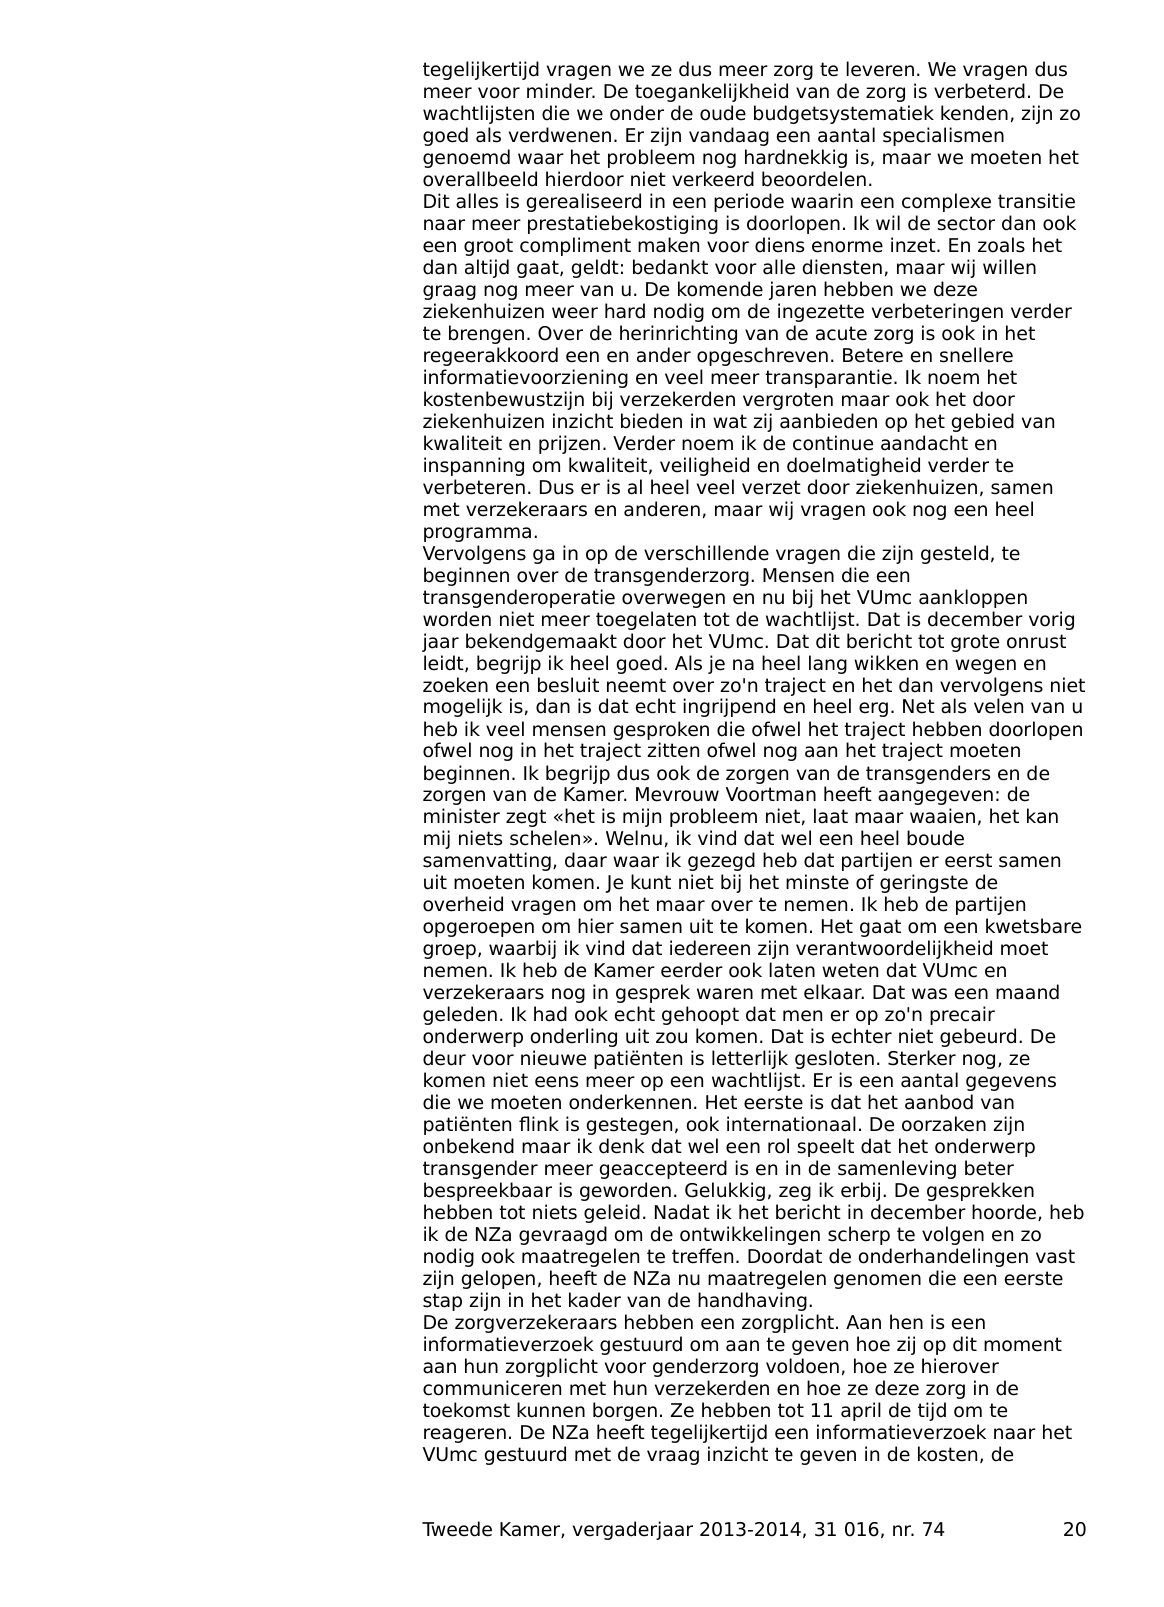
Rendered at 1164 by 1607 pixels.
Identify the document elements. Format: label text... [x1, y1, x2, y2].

text Dit alles is gerealiseerd in een periode waarin een complexe transitie naar meer prestatiebekostiging is doorlopen. Ik wil de sector dan ook een groot compliment maken voor diens enorme inzet. En zoals het dan altijd gaat, geldt: bedankt voor alle diensten, maar wij willen graag nog meer van u. De komende jaren hebben we deze ziekenhuizen weer hard nodig om de ingezette verbeteringen verder te brengen. Over de herinrichting van de acute zorg is ook in het regeerakkoord een en ander opgeschreven. Betere en snellere informatievoorziening en veel meer transparantie. Ik noem het kostenbewustzijn bij verzekerden vergroten maar ook het door ziekenhuizen inzicht bieden in wat zij aanbieden op het gebied van kwaliteit en prijzen. Verder noem ik de continue aandacht en inspanning om kwaliteit, veiligheid en doelmatigheid verder te verbeteren. Dus er is al heel veel verzet door ziekenhuizen, samen met verzekeraars en anderen, maar wij vragen ook nog een heel programma. [422, 191, 1087, 543]
text tegelijkertijd vragen we ze dus meer zorg te leveren. We vragen dus meer voor minder. De toegankelijkheid van de zorg is verbeterd. De wachtlijsten die we onder de oude budgetsystematiek kenden, zijn zo goed als verdwenen. Er zijn vandaag een aantal specialismen genoemd waar het probleem nog hardnekkig is, maar we moeten het overallbeeld hierdoor niet verkeerd beoordelen. [422, 59, 1087, 191]
text De zorgverzekeraars hebben een zorgplicht. Aan hen is een informatieverzoek gestuurd om aan te geven hoe zij op dit moment aan hun zorgplicht voor genderzorg voldoen, hoe ze hierover communiceren met hun verzekerden en hoe ze deze zorg in de toekomst kunnen borgen. Ze hebben tot 11 april de tijd om te reageren. De NZa heeft tegelijkertijd een informatieverzoek naar het VUmc gestuurd met de vraag inzicht te geven in de kosten, de [422, 1312, 1087, 1466]
text Vervolgens ga in op de verschillende vragen die zijn gesteld, te beginnen over de transgenderzorg. Mensen die een transgenderoperatie overwegen en nu bij het VUmc aankloppen worden niet meer toegelaten tot de wachtlijst. Dat is december vorig jaar bekendgemaakt door het VUmc. Dat dit bericht tot grote onrust leidt, begrijp ik heel goed. Als je na heel lang wikken en wegen en zoeken een besluit neemt over zo'n traject en het dan vervolgens niet mogelijk is, dan is dat echt ingrijpend en heel erg. Net als velen van u heb ik veel mensen gesproken die ofwel het traject hebben doorlopen ofwel nog in het traject zitten ofwel nog aan het traject moeten beginnen. Ik begrijp dus ook de zorgen van de transgenders en de zorgen van de Kamer. Mevrouw Voortman heeft aangegeven: de minister zegt «het is mijn probleem niet, laat maar waaien, het kan mij niets schelen». Welnu, ik vind dat wel een heel boude samenvatting, daar waar ik gezegd heb dat partijen er eerst samen uit moeten komen. Je kunt niet bij het minste of geringste de overheid vragen om het maar over te nemen. Ik heb de partijen opgeroepen om hier samen uit te komen. Het gaat om een kwetsbare groep, waarbij ik vind dat iedereen zijn verantwoordelijkheid moet nemen. Ik heb de Kamer eerder ook laten weten dat VUmc en verzekeraars nog in gesprek waren met elkaar. Dat was een maand geleden. Ik had ook echt gehoopt dat men er op zo'n precair onderwerp onderling uit zou komen. Dat is echter niet gebeurd. De deur voor nieuwe patiënten is letterlijk gesloten. Sterker nog, ze komen niet eens meer op een wachtlijst. Er is een aantal gegevens die we moeten onderkennen. Het eerste is dat het aanbod van patiënten flink is gestegen, ook internationaal. De oorzaken zijn onbekend maar ik denk dat wel een rol speelt dat het onderwerp transgender meer geaccepteerd is en in de samenleving beter bespreekbaar is geworden. Gelukkig, zeg ik erbij. De gesprekken hebben tot niets geleid. Nadat ik het bericht in december hoorde, heb ik de NZa gevraagd om de ontwikkelingen scherp te volgen en zo nodig ook maatregelen te treffen. Doordat de onderhandelingen vast zijn gelopen, heeft de NZa nu maatregelen genomen die een eerste stap zijn in het kader van de handhaving. [422, 543, 1087, 1312]
